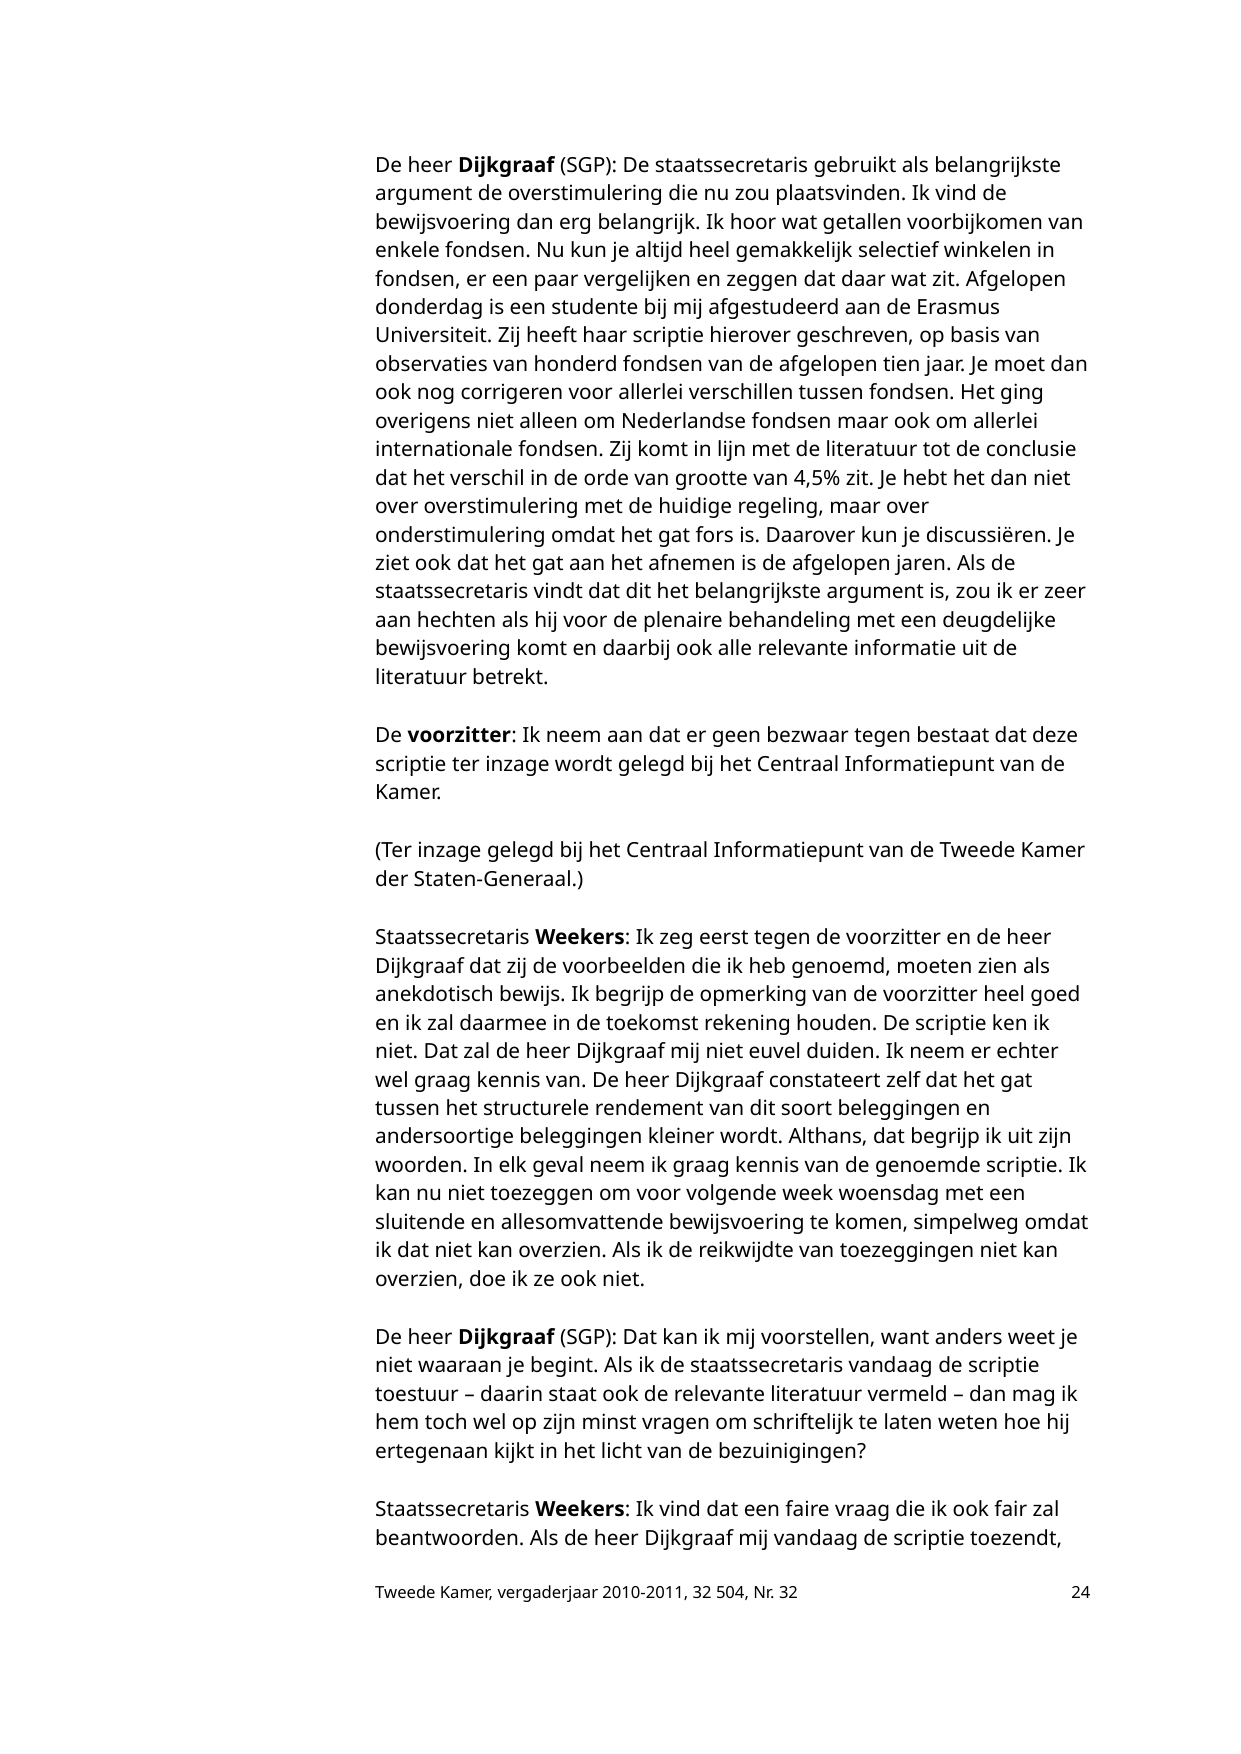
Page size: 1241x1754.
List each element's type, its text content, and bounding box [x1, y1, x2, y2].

text De voorzitter: Ik neem aan dat er geen bezwaar tegen bestaat dat deze scriptie ter inzage wordt gelegd bij het Centraal Informatiepunt van de Kamer. [375, 720, 1090, 806]
text De heer Dijkgraaf (SGP): Dat kan ik mij voorstellen, want anders weet je niet waaraan je begint. Als ik de staatssecretaris vandaag de scriptie toestuur – daarin staat ook de relevante literatuur vermeld – dan mag ik hem toch wel op zijn minst vragen om schriftelijk te laten weten hoe hij ertegenaan kijkt in het licht van de bezuinigingen? [375, 1322, 1090, 1464]
text Staatssecretaris Weekers: Ik zeg eerst tegen de voorzitter en de heer Dijkgraaf dat zij de voorbeelden die ik heb genoemd, moeten zien als anekdotisch bewijs. Ik begrijp de opmerking van de voorzitter heel goed en ik zal daarmee in de toekomst rekening houden. De scriptie ken ik niet. Dat zal de heer Dijkgraaf mij niet euvel duiden. Ik neem er echter wel graag kennis van. De heer Dijkgraaf constateert zelf dat het gat tussen het structurele rendement van dit soort beleggingen en andersoortige beleggingen kleiner wordt. Althans, dat begrijp ik uit zijn woorden. In elk geval neem ik graag kennis van de genoemde scriptie. Ik kan nu niet toezeggen om voor volgende week woensdag met een sluitende en allesomvattende bewijsvoering te komen, simpelweg omdat ik dat niet kan overzien. Als ik de reikwijdte van toezeggingen niet kan overzien, doe ik ze ook niet. [375, 922, 1090, 1292]
text Staatssecretaris Weekers: Ik vind dat een faire vraag die ik ook fair zal beantwoorden. Als de heer Dijkgraaf mij vandaag de scriptie toezendt, [375, 1494, 1090, 1551]
text (Ter inzage gelegd bij het Centraal Informatiepunt van de Tweede Kamer der Staten-Generaal.) [375, 836, 1090, 892]
text De heer Dijkgraaf (SGP): De staatssecretaris gebruikt als belangrijkste argument de overstimulering die nu zou plaatsvinden. Ik vind de bewijsvoering dan erg belangrijk. Ik hoor wat getallen voorbijkomen van enkele fondsen. Nu kun je altijd heel gemakkelijk selectief winkelen in fondsen, er een paar vergelijken en zeggen dat daar wat zit. Afgelopen donderdag is een studente bij mij afgestudeerd aan de Erasmus Universiteit. Zij heeft haar scriptie hierover geschreven, op basis van observaties van honderd fondsen van de afgelopen tien jaar. Je moet dan ook nog corrigeren voor allerlei verschillen tussen fondsen. Het ging overigens niet alleen om Nederlandse fondsen maar ook om allerlei internationale fondsen. Zij komt in lijn met de literatuur tot de conclusie dat het verschil in de orde van grootte van 4,5% zit. Je hebt het dan niet over overstimulering met de huidige regeling, maar over onderstimulering omdat het gat fors is. Daarover kun je discussiëren. Je ziet ook dat het gat aan het afnemen is de afgelopen jaren. Als de staatssecretaris vindt dat dit het belangrijkste argument is, zou ik er zeer aan hechten als hij voor de plenaire behandeling met een deugdelijke bewijsvoering komt en daarbij ook alle relevante informatie uit de literatuur betrekt. [375, 150, 1090, 690]
